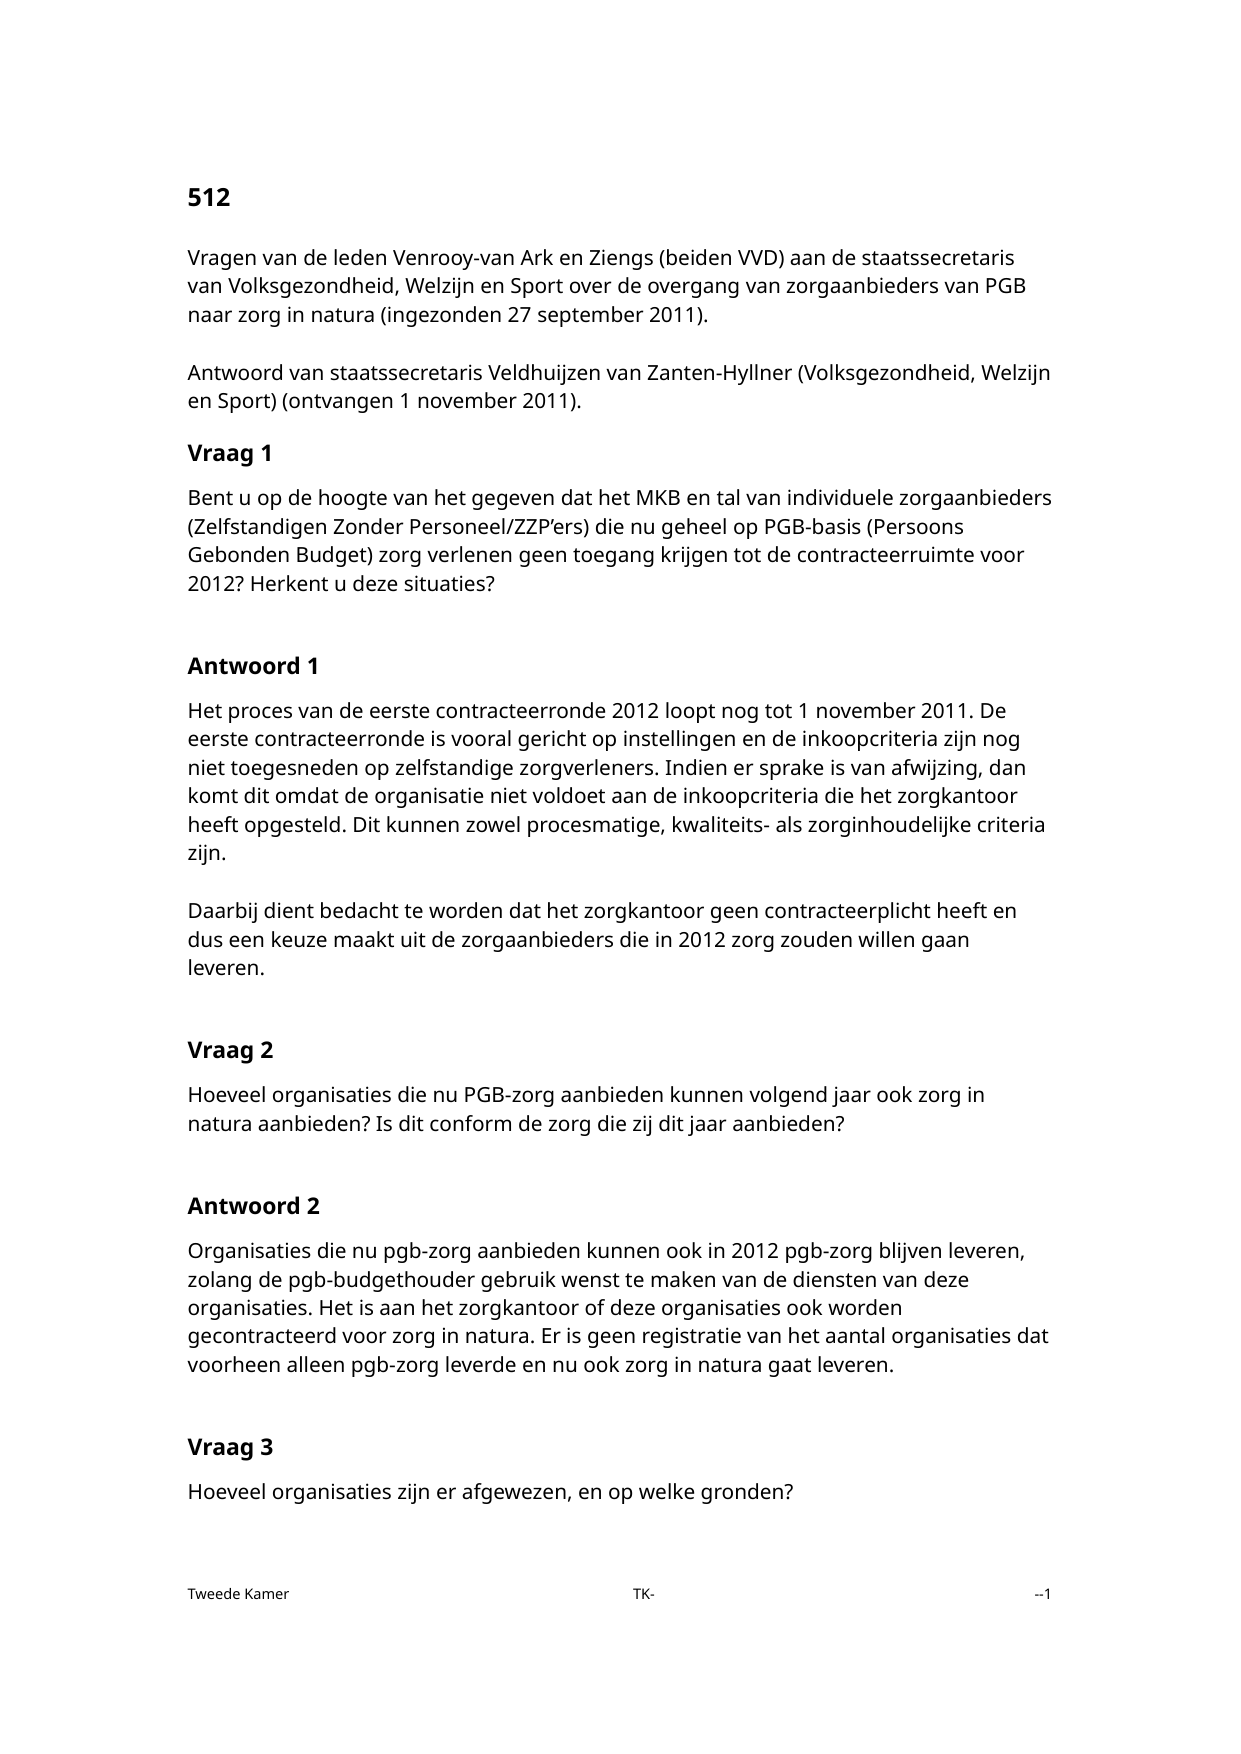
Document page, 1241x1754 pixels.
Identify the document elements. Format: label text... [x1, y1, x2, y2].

subtitle Vraag 2 [187, 1034, 1053, 1066]
subtitle Antwoord 1 [187, 650, 1053, 681]
text Antwoord van staatssecretaris Veldhuijzen van Zanten-Hyllner (Volksgezondheid, Welzijn en Sport) (ontvangen 1 november 2011). [187, 358, 1053, 415]
text 512 [187, 179, 1053, 213]
text Bent u op de hoogte van het gegeven dat het MKB en tal van individuele zorgaanbieders (Zelfstandigen Zonder Personeel/ZZP’ers) die nu geheel op PGB-basis (Persoons Gebonden Budget) zorg verlenen geen toegang krijgen tot de contracteerruimte voor 2012? Herkent u deze situaties? [187, 483, 1053, 597]
subtitle Vraag 1 [187, 437, 1053, 468]
text Organisaties die nu pgb-zorg aanbieden kunnen ook in 2012 pgb-zorg blijven leveren, zolang de pgb-budgethouder gebruik wenst te maken van de diensten van deze organisaties. Het is aan het zorgkantoor of deze organisaties ook worden gecontracteerd voor zorg in natura. Er is geen registratie van het aantal organisaties dat voorheen alleen pgb-zorg leverde en nu ook zorg in natura gaat leveren. [187, 1236, 1053, 1378]
subtitle Vraag 3 [187, 1431, 1053, 1462]
text Het proces van de eerste contracteerronde 2012 loopt nog tot 1 november 2011. De eerste contracteerronde is vooral gericht op instellingen en de inkoopcriteria zijn nog niet toegesneden op zelfstandige zorgverleners. Indien er sprake is van afwijzing, dan komt dit omdat de organisatie niet voldoet aan de inkoopcriteria die het zorgkantoor heeft opgesteld. Dit kunnen zowel procesmatige, kwaliteits- als zorginhoudelijke criteria zijn. [187, 696, 1053, 867]
text Hoeveel organisaties die nu PGB-zorg aanbieden kunnen volgend jaar ook zorg in natura aanbieden? Is dit conform de zorg die zij dit jaar aanbieden? [187, 1081, 1053, 1137]
text Vragen van de leden Venrooy-van Ark en Ziengs (beiden VVD) aan de staatssecretaris van Volksgezondheid, Welzijn en Sport over de overgang van zorgaanbieders van PGB naar zorg in natura (ingezonden 27 september 2011). [187, 243, 1053, 328]
subtitle Antwoord 2 [187, 1190, 1053, 1221]
text Daarbij dient bedacht te worden dat het zorgkantoor geen contracteerplicht heeft en dus een keuze maakt uit de zorgaanbieders die in 2012 zorg zouden willen gaan leveren. [187, 897, 1053, 982]
text Hoeveel organisaties zijn er afgewezen, en op welke gronden? [187, 1477, 1053, 1506]
